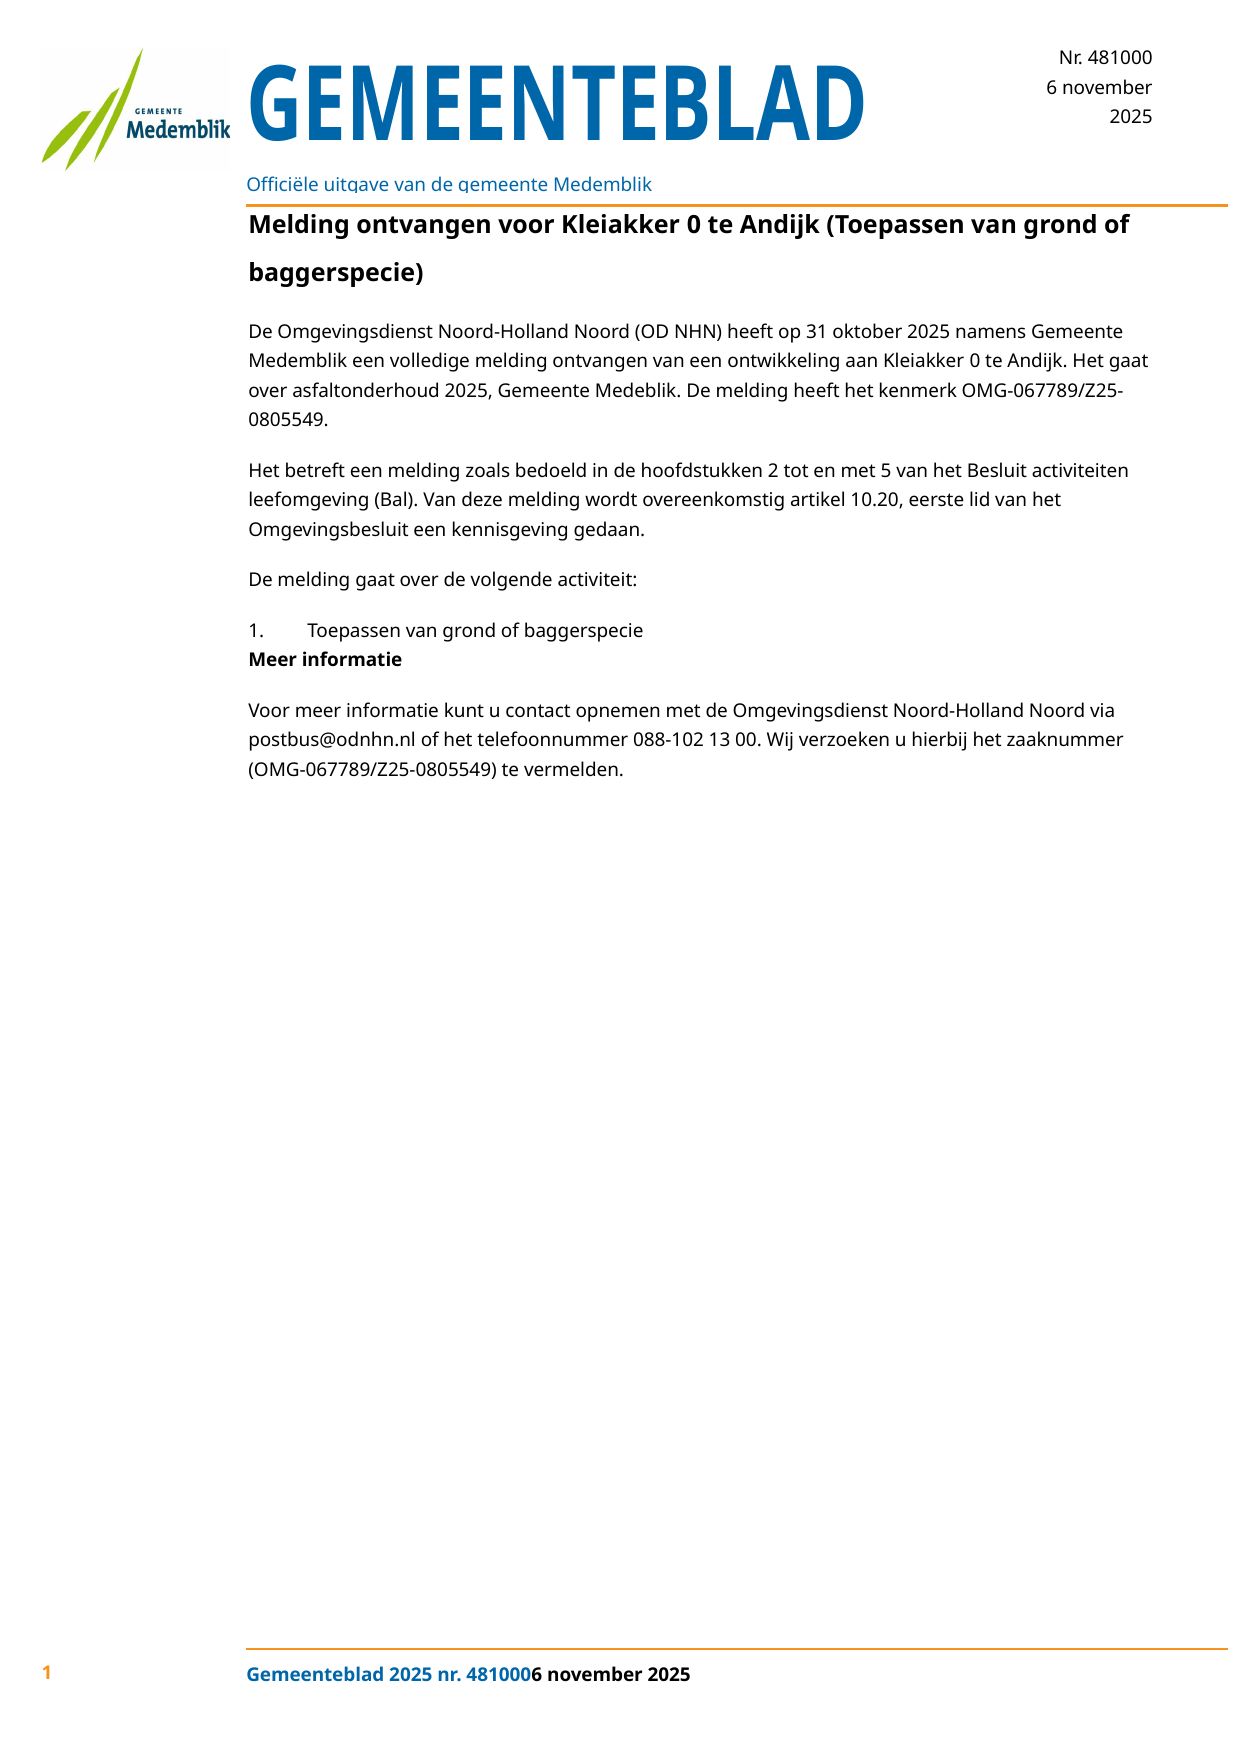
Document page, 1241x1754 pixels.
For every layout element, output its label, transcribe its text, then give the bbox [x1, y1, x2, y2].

picture [41, 47, 231, 172]
text Voor meer informatie kunt u contact opnemen met de Omgevingsdienst Noord-Holland Noord via postbus@odnhn.nl of het telefoonnummer 088-102 13 00. Wij verzoeken u hierbij het zaaknummer (OMG-067789/Z25-0805549) te vermelden. [248, 697, 1152, 782]
text Melding ontvangen voor Kleiakker 0 te Andijk (Toepassen van grond of baggerspecie) [248, 207, 1152, 288]
text Het betreft een melding zoals bedoeld in de hoofdstukken 2 tot en met 5 van het Besluit activiteiten leefomgeving (Bal). Van deze melding wordt overeenkomstig artikel 10.20, eerste lid van het Omgevingsbesluit een kennisgeving gedaan. [248, 457, 1152, 542]
list Toepassen van grond of baggerspecie [248, 617, 1152, 643]
text De Omgevingsdienst Noord-Holland Noord (OD NHN) heeft op 31 oktober 2025 namens Gemeente Medemblik een volledige melding ontvangen van een ontwikkeling aan Kleiakker 0 te Andijk. Het gaat over asfaltonderhoud 2025, Gemeente Medeblik. De melding heeft het kenmerk OMG-067789/Z25-0805549. [248, 318, 1152, 432]
text De melding gaat over de volgende activiteit: [248, 567, 1152, 592]
text Meer informatie [248, 647, 1152, 672]
